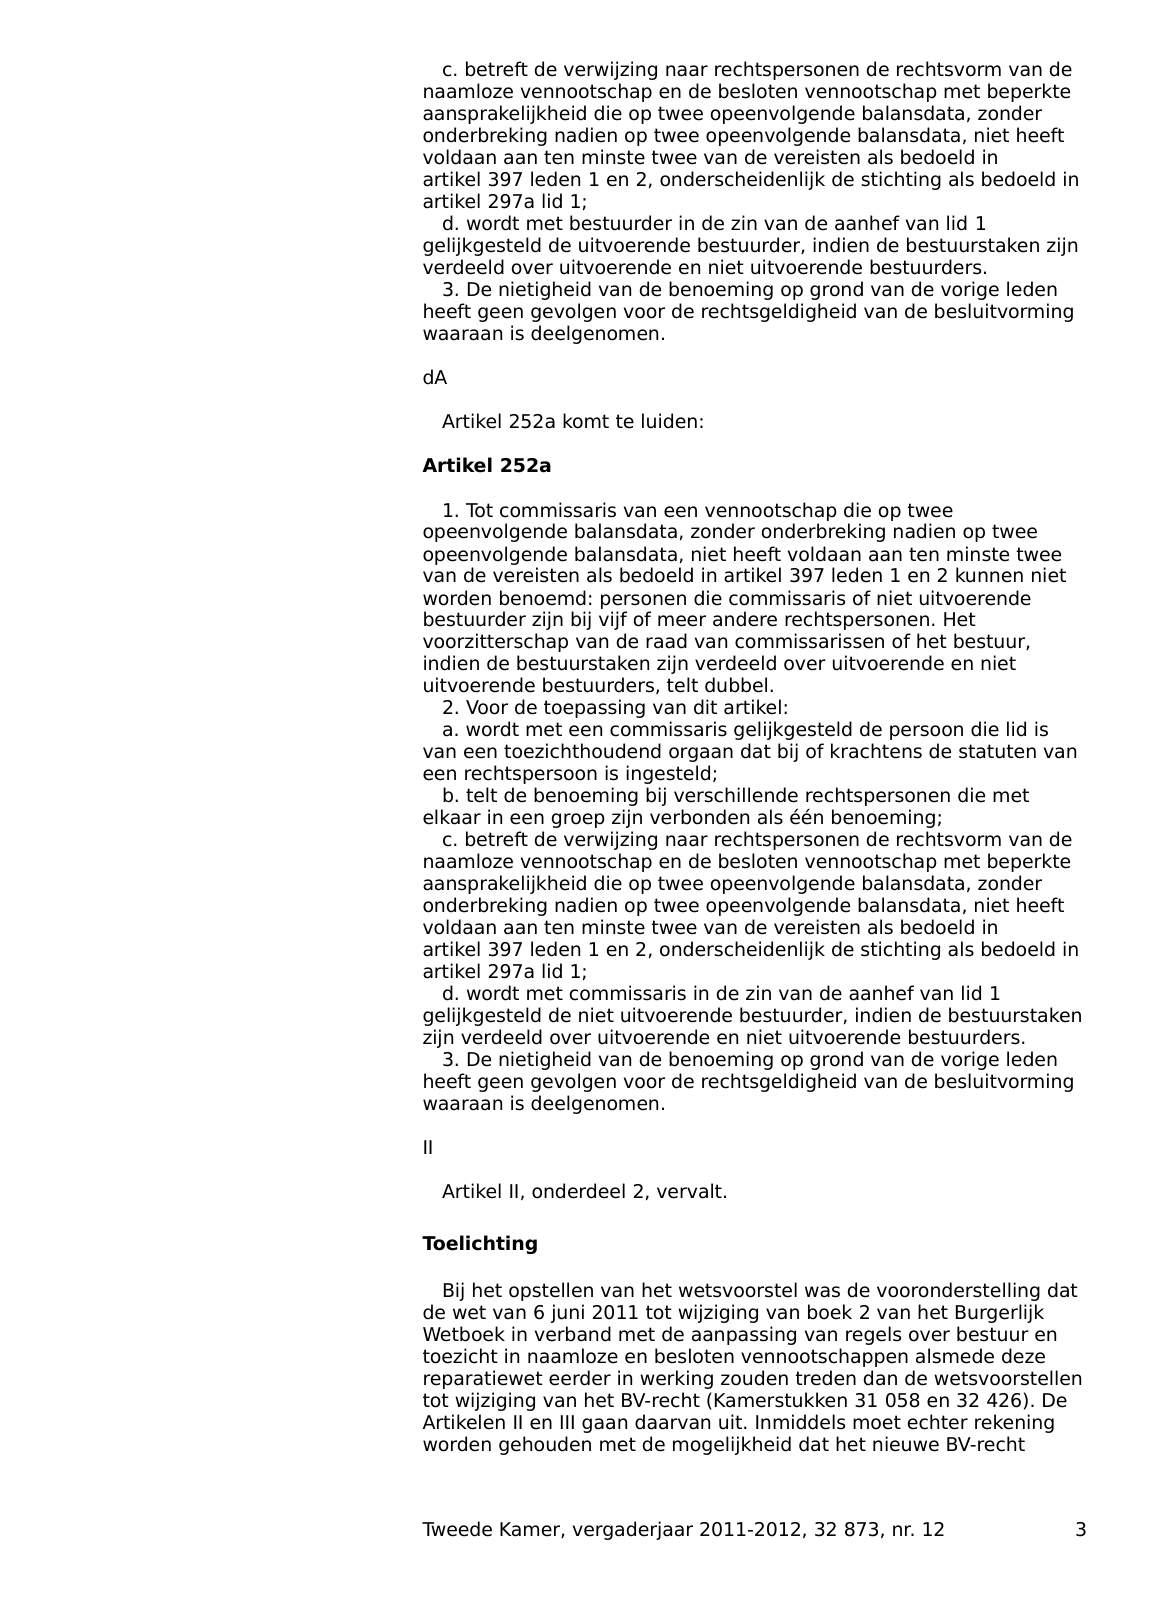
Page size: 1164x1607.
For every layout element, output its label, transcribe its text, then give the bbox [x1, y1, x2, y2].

text Artikel II, onderdeel 2, vervalt. [422, 1181, 1087, 1203]
subtitle dA [422, 367, 1087, 389]
text 3. De nietigheid van de benoeming op grond van de vorige leden heeft geen gevolgen voor de rechtsgeldigheid van de besluitvorming waaraan is deelgenomen. [422, 279, 1087, 345]
subtitle Toelichting [422, 1233, 1087, 1255]
text a. wordt met een commissaris gelijkgesteld de persoon die lid is van een toezichthoudend orgaan dat bij of krachtens de statuten van een rechtspersoon is ingesteld; [422, 719, 1087, 785]
text 3. De nietigheid van de benoeming op grond van de vorige leden heeft geen gevolgen voor de rechtsgeldigheid van de besluitvorming waaraan is deelgenomen. [422, 1049, 1087, 1115]
text Artikel 252a komt te luiden: [422, 411, 1087, 433]
text Bij het opstellen van het wetsvoorstel was de vooronderstelling dat de wet van 6 juni 2011 tot wijziging van boek 2 van het Burgerlijk Wetboek in verband met de aanpassing van regels over bestuur en toezicht in naamloze en besloten vennootschappen alsmede deze reparatiewet eerder in werking zouden treden dan de wetsvoorstellen tot wijziging van het BV-recht (Kamerstukken 31 058 en 32 426). De Artikelen II en III gaan daarvan uit. Inmiddels moet echter rekening worden gehouden met de mogelijkheid dat het nieuwe BV-recht [422, 1280, 1087, 1456]
subtitle Artikel 252a [422, 455, 1087, 477]
subtitle II [422, 1137, 1087, 1159]
text d. wordt met commissaris in de zin van de aanhef van lid 1 gelijkgesteld de niet uitvoerende bestuurder, indien de bestuurstaken zijn verdeeld over uitvoerende en niet uitvoerende bestuurders. [422, 983, 1087, 1049]
text c. betreft de verwijzing naar rechtspersonen de rechtsvorm van de naamloze vennootschap en de besloten vennootschap met beperkte aansprakelijkheid die op twee opeenvolgende balansdata, zonder onderbreking nadien op twee opeenvolgende balansdata, niet heeft voldaan aan ten minste twee van de vereisten als bedoeld in artikel 397 leden 1 en 2, onderscheidenlijk de stichting als bedoeld in artikel 297a lid 1; [422, 829, 1087, 983]
text 2. Voor de toepassing van dit artikel: [422, 697, 1087, 719]
text d. wordt met bestuurder in de zin van de aanhef van lid 1 gelijkgesteld de uitvoerende bestuurder, indien de bestuurstaken zijn verdeeld over uitvoerende en niet uitvoerende bestuurders. [422, 213, 1087, 279]
text c. betreft de verwijzing naar rechtspersonen de rechtsvorm van de naamloze vennootschap en de besloten vennootschap met beperkte aansprakelijkheid die op twee opeenvolgende balansdata, zonder onderbreking nadien op twee opeenvolgende balansdata, niet heeft voldaan aan ten minste twee van de vereisten als bedoeld in artikel 397 leden 1 en 2, onderscheidenlijk de stichting als bedoeld in artikel 297a lid 1; [422, 59, 1087, 213]
text b. telt de benoeming bij verschillende rechtspersonen die met elkaar in een groep zijn verbonden als één benoeming; [422, 785, 1087, 829]
text 1. Tot commissaris van een vennootschap die op twee opeenvolgende balansdata, zonder onderbreking nadien op twee opeenvolgende balansdata, niet heeft voldaan aan ten minste twee van de vereisten als bedoeld in artikel 397 leden 1 en 2 kunnen niet worden benoemd: personen die commissaris of niet uitvoerende bestuurder zijn bij vijf of meer andere rechtspersonen. Het voorzitterschap van de raad van commissarissen of het bestuur, indien de bestuurstaken zijn verdeeld over uitvoerende en niet uitvoerende bestuurders, telt dubbel. [422, 499, 1087, 697]
